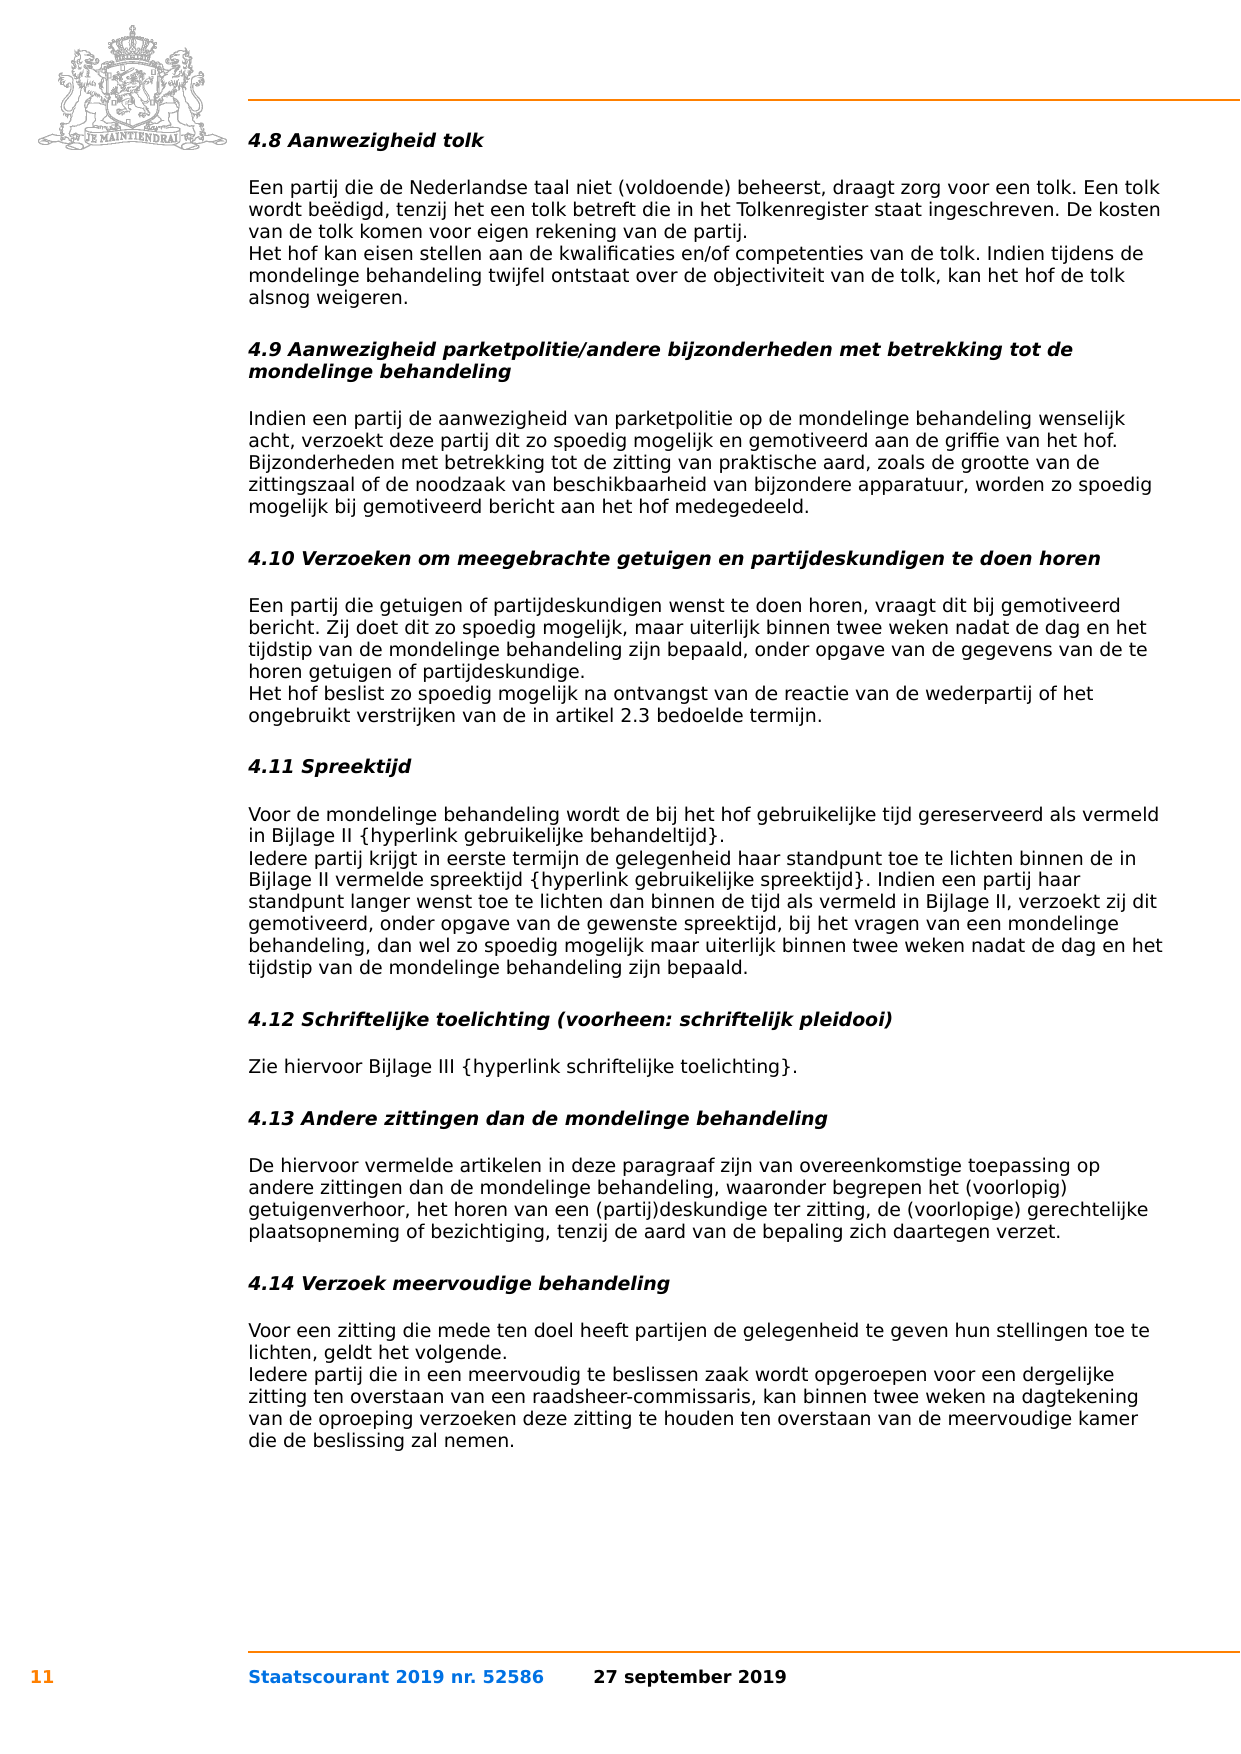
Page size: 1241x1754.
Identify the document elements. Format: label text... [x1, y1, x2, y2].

text Een partij die de Nederlandse taal niet (voldoende) beheerst, draagt zorg voor een tolk. Een tolk wordt beëdigd, tenzij het een tolk betreft die in het Tolkenregister staat ingeschreven. De kosten van de tolk komen voor eigen rekening van de partij. [248, 177, 1163, 243]
text Het hof kan eisen stellen aan de kwalificaties en/of competenties van de tolk. Indien tijdens de mondelinge behandeling twijfel ontstaat over de objectiviteit van de tolk, kan het hof de tolk alsnog weigeren. [248, 243, 1163, 309]
text De hiervoor vermelde artikelen in deze paragraaf zijn van overeenkomstige toepassing op andere zittingen dan de mondelinge behandeling, waaronder begrepen het (voorlopig) getuigenverhoor, het horen van een (partij)deskundige ter zitting, de (voorlopige) gerechtelijke plaatsopneming of bezichtiging, tenzij de aard van de bepaling zich daartegen verzet. [248, 1155, 1163, 1243]
text Voor een zitting die mede ten doel heeft partijen de gelegenheid te geven hun stellingen toe te lichten, geldt het volgende. [248, 1320, 1163, 1364]
subtitle 4.14 Verzoek meervoudige behandeling [248, 1273, 1163, 1295]
text Iedere partij die in een meervoudig te beslissen zaak wordt opgeroepen voor een dergelijke zitting ten overstaan van een raadsheer-commissaris, kan binnen twee weken na dagtekening van de oproeping verzoeken deze zitting te houden ten overstaan van de meervoudige kamer die de beslissing zal nemen. [248, 1364, 1163, 1452]
text Het hof beslist zo spoedig mogelijk na ontvangst van de reactie van de wederpartij of het ongebruikt verstrijken van de in artikel 2.3 bedoelde termijn. [248, 682, 1163, 726]
subtitle 4.10 Verzoeken om meegebrachte getuigen en partijdeskundigen te doen horen [248, 548, 1163, 569]
text Zie hiervoor Bijlage III {hyperlink schriftelijke toelichting}. [248, 1056, 1163, 1078]
subtitle 4.11 Spreektijd [248, 756, 1163, 778]
subtitle 4.13 Andere zittingen dan de mondelinge behandeling [248, 1108, 1163, 1130]
text Iedere partij krijgt in eerste termijn de gelegenheid haar standpunt toe te lichten binnen de in Bijlage II vermelde spreektijd {hyperlink gebruikelijke spreektijd}. Indien een partij haar standpunt langer wenst toe te lichten dan binnen de tijd als vermeld in Bijlage II, verzoekt zij dit gemotiveerd, onder opgave van de gewenste spreektijd, bij het vragen van een mondelinge behandeling, dan wel zo spoedig mogelijk maar uiterlijk binnen twee weken nadat de dag en het tijdstip van de mondelinge behandeling zijn bepaald. [248, 847, 1163, 979]
subtitle 4.8 Aanwezigheid tolk [248, 130, 1163, 152]
text Bijzonderheden met betrekking tot de zitting van praktische aard, zoals de grootte van de zittingszaal of de noodzaak van beschikbaarheid van bijzondere apparatuur, worden zo spoedig mogelijk bij gemotiveerd bericht aan het hof medegedeeld. [248, 452, 1163, 518]
text Indien een partij de aanwezigheid van parketpolitie op de mondelinge behandeling wenselijk acht, verzoekt deze partij dit zo spoedig mogelijk en gemotiveerd aan de griffie van het hof. [248, 408, 1163, 452]
text Een partij die getuigen of partijdeskundigen wenst te doen horen, vraagt dit bij gemotiveerd bericht. Zij doet dit zo spoedig mogelijk, maar uiterlijk binnen twee weken nadat de dag en het tijdstip van de mondelinge behandeling zijn bepaald, onder opgave van de gegevens van de te horen getuigen of partijdeskundige. [248, 594, 1163, 682]
picture [38, 25, 227, 150]
subtitle 4.9 Aanwezigheid parketpolitie/andere bijzonderheden met betrekking tot de mondelinge behandeling [248, 339, 1163, 383]
text Voor de mondelinge behandeling wordt de bij het hof gebruikelijke tijd gereserveerd als vermeld in Bijlage II {hyperlink gebruikelijke behandeltijd}. [248, 803, 1163, 847]
subtitle 4.12 Schriftelijke toelichting (voorheen: schriftelijk pleidooi) [248, 1009, 1163, 1031]
